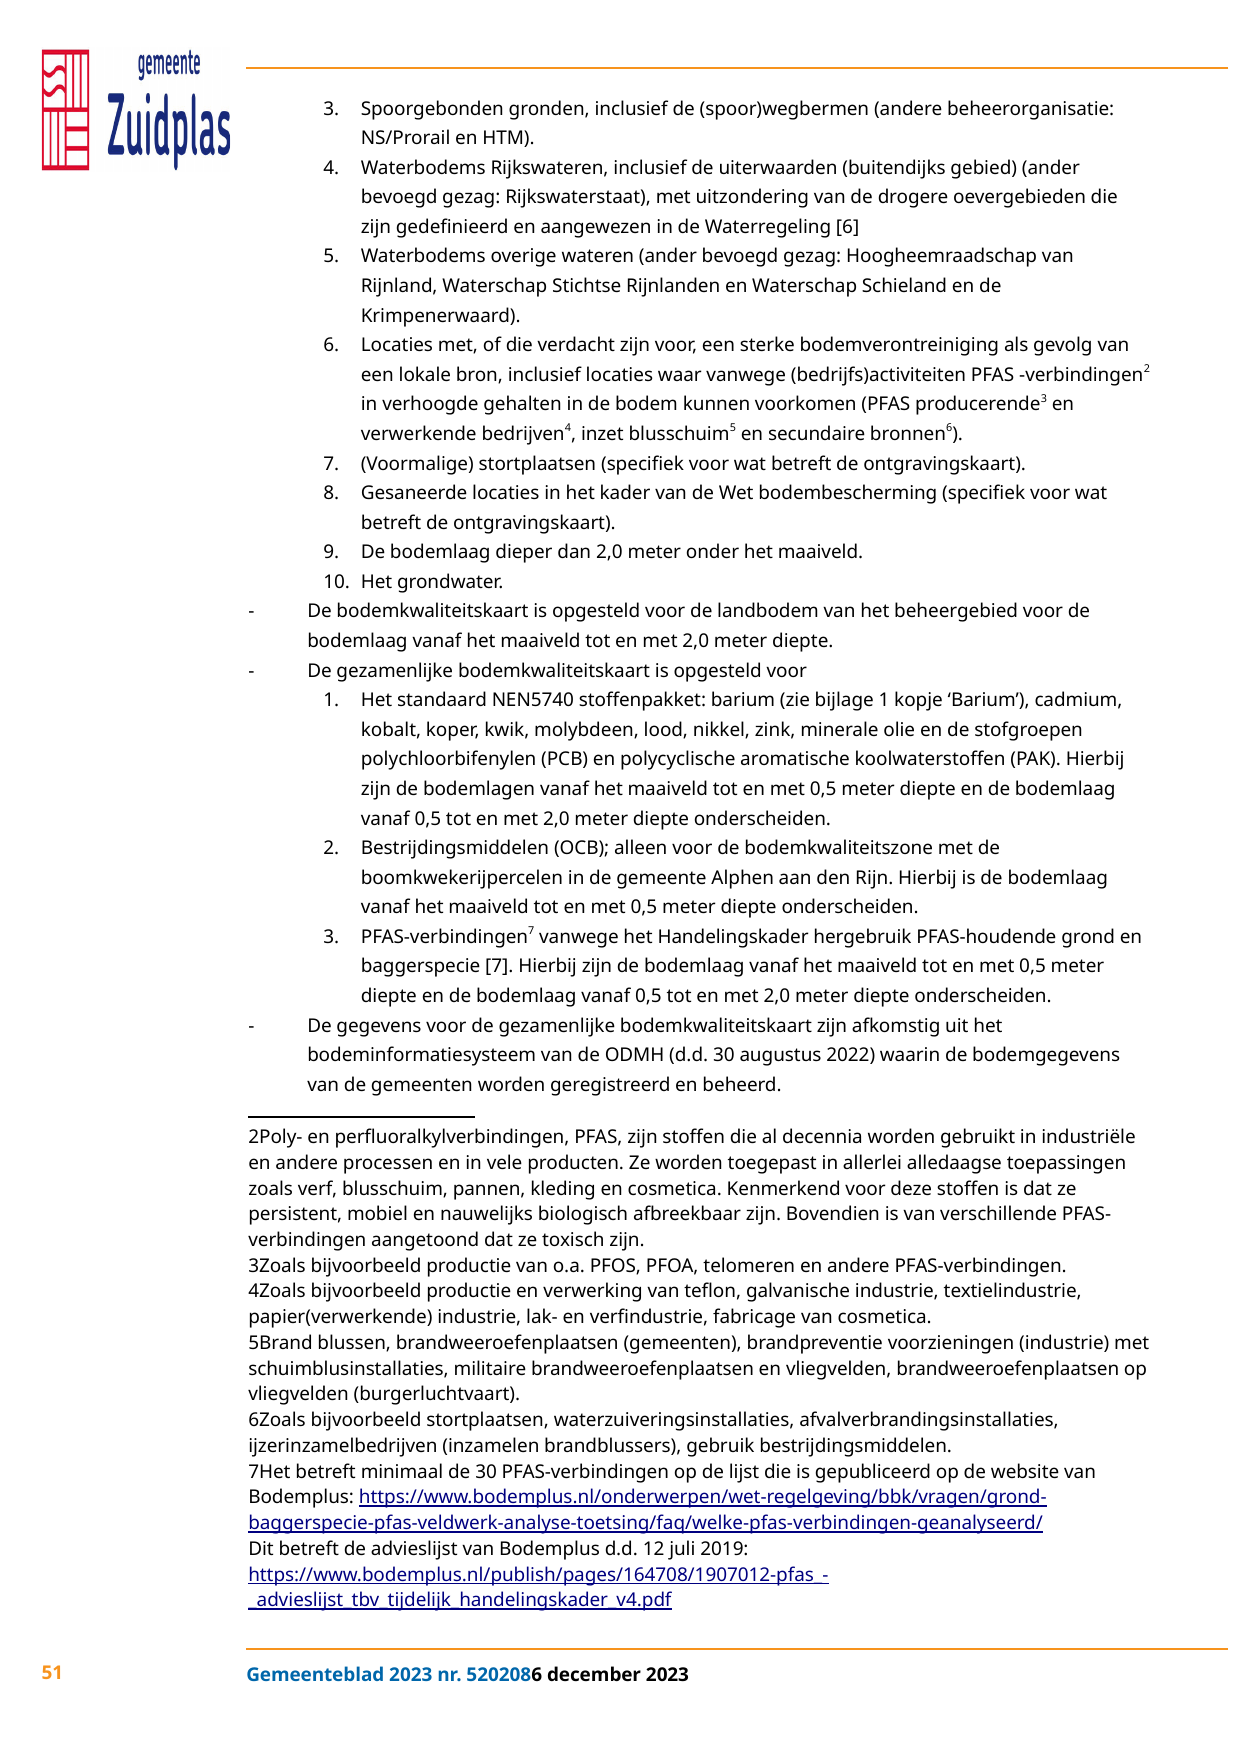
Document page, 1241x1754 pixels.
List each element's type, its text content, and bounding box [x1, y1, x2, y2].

list Dit betreft de advieslijst van Bodemplus d.d. 12 juli 2019: [248, 1535, 1152, 1561]
list Zoals bijvoorbeeld productie en verwerking van teflon, galvanische industrie, textielindustrie, papier(verwerkende) industrie, lak- en verfindustrie, fabricage van cosmetica. [248, 1278, 1152, 1329]
list Het betreft minimaal de 30 PFAS-verbindingen op de lijst die is gepubliceerd op de website van Bodemplus: https://www.bodemplus.nl/onderwerpen/wet-regelgeving/bbk/vragen/grond-baggerspecie-pfas-veldwerk-analyse-toetsing/faq/welke-pfas-verbindingen-geanalyseerd/ [248, 1458, 1152, 1535]
list Brand blussen, brandweeroefenplaatsen (gemeenten), brandpreventie voorzieningen (industrie) met schuimblusinstallaties, militaire brandweeroefenplaatsen en vliegvelden, brandweeroefenplaatsen op vliegvelden (burgerluchtvaart). [248, 1329, 1152, 1406]
list Bestrijdingsmiddelen (OCB); alleen voor de bodemkwaliteitszone met de boomkwekerijpercelen in de gemeente Alphen aan den Rijn. Hierbij is de bodemlaag vanaf het maaiveld tot en met 0,5 meter diepte onderscheiden. [323, 834, 1152, 919]
list Gesaneerde locaties in het kader van de Wet bodembescherming (specifiek voor wat betreft de ontgravingskaart). [323, 479, 1152, 535]
list Spoorgebonden gronden, inclusief de (spoor)wegbermen (andere beheerorganisatie: NS/Prorail en HTM). [323, 95, 1152, 150]
list Waterbodems overige wateren (ander bevoegd gezag: Hoogheemraadschap van Rijnland, Waterschap Stichtse Rijnlanden en Waterschap Schieland en de Krimpenerwaard). [323, 243, 1152, 328]
list De gezamenlijke bodemkwaliteitskaart is opgesteld voor [248, 657, 1152, 683]
list Locaties met, of die verdacht zijn voor, een sterke bodemverontreiniging als gevolg van een lokale bron, inclusief locaties waar vanwege (bedrijfs)activiteiten PFAS -verbindingen in verhoogde gehalten in de bodem kunnen voorkomen (PFAS producerende en verwerkende bedrijven, inzet blusschuim en secundaire bronnen). [323, 331, 1152, 446]
list (Voormalige) stortplaatsen (specifiek voor wat betreft de ontgravingskaart). [323, 450, 1152, 476]
list De bodemkwaliteitskaart is opgesteld voor de landbodem van het beheergebied voor de bodemlaag vanaf het maaiveld tot en met 2,0 meter diepte. [248, 598, 1152, 653]
list PFAS-verbindingen vanwege het Handelingskader hergebruik PFAS-houdende grond en baggerspecie [7]. Hierbij zijn de bodemlaag vanaf het maaiveld tot en met 0,5 meter diepte en de bodemlaag vanaf 0,5 tot en met 2,0 meter diepte onderscheiden. [323, 923, 1152, 1008]
list https://www.bodemplus.nl/publish/pages/164708/1907012-pfas_-_advieslijst_tbv_tijdelijk_handelingskader_v4.pdf [248, 1561, 1152, 1612]
list Het standaard NEN5740 stoffenpakket: barium (zie bijlage 1 kopje ‘Barium’), cadmium, kobalt, koper, kwik, molybdeen, lood, nikkel, zink, minerale olie en de stofgroepen polychloorbifenylen (PCB) en polycyclische aromatische koolwaterstoffen (PAK). Hierbij zijn de bodemlagen vanaf het maaiveld tot en met 0,5 meter diepte en de bodemlaag vanaf 0,5 tot en met 2,0 meter diepte onderscheiden. [323, 686, 1152, 831]
list Het grondwater. [323, 568, 1152, 594]
list Zoals bijvoorbeeld productie van o.a. PFOS, PFOA, telomeren en andere PFAS-verbindingen. [248, 1252, 1152, 1278]
list Zoals bijvoorbeeld stortplaatsen, waterzuiveringsinstallaties, afvalverbrandingsinstallaties, ijzerinzamelbedrijven (inzamelen brandblussers), gebruik bestrijdingsmiddelen. [248, 1406, 1152, 1458]
list Poly- en perfluoralkylverbindingen, PFAS, zijn stoffen die al decennia worden gebruikt in industriële en andere processen en in vele producten. Ze worden toegepast in allerlei alledaagse toepassingen zoals verf, blusschuim, pannen, kleding en cosmetica. Kenmerkend voor deze stoffen is dat ze persistent, mobiel en nauwelijks biologisch afbreekbaar zijn. Bovendien is van verschillende PFAS-verbindingen aangetoond dat ze toxisch zijn. [248, 1123, 1152, 1252]
picture [41, 47, 231, 172]
list De gegevens voor de gezamenlijke bodemkwaliteitskaart zijn afkomstig uit het bodeminformatiesysteem van de ODMH (d.d. 30 augustus 2022) waarin de bodemgegevens van de gemeenten worden geregistreerd en beheerd. [248, 1012, 1152, 1097]
list De bodemlaag dieper dan 2,0 meter onder het maaiveld. [323, 538, 1152, 564]
list Waterbodems Rijkswateren, inclusief de uiterwaarden (buitendijks gebied) (ander bevoegd gezag: Rijkswaterstaat), met uitzondering van de drogere oevergebieden die zijn gedefinieerd en aangewezen in de Waterregeling [6] [323, 154, 1152, 239]
